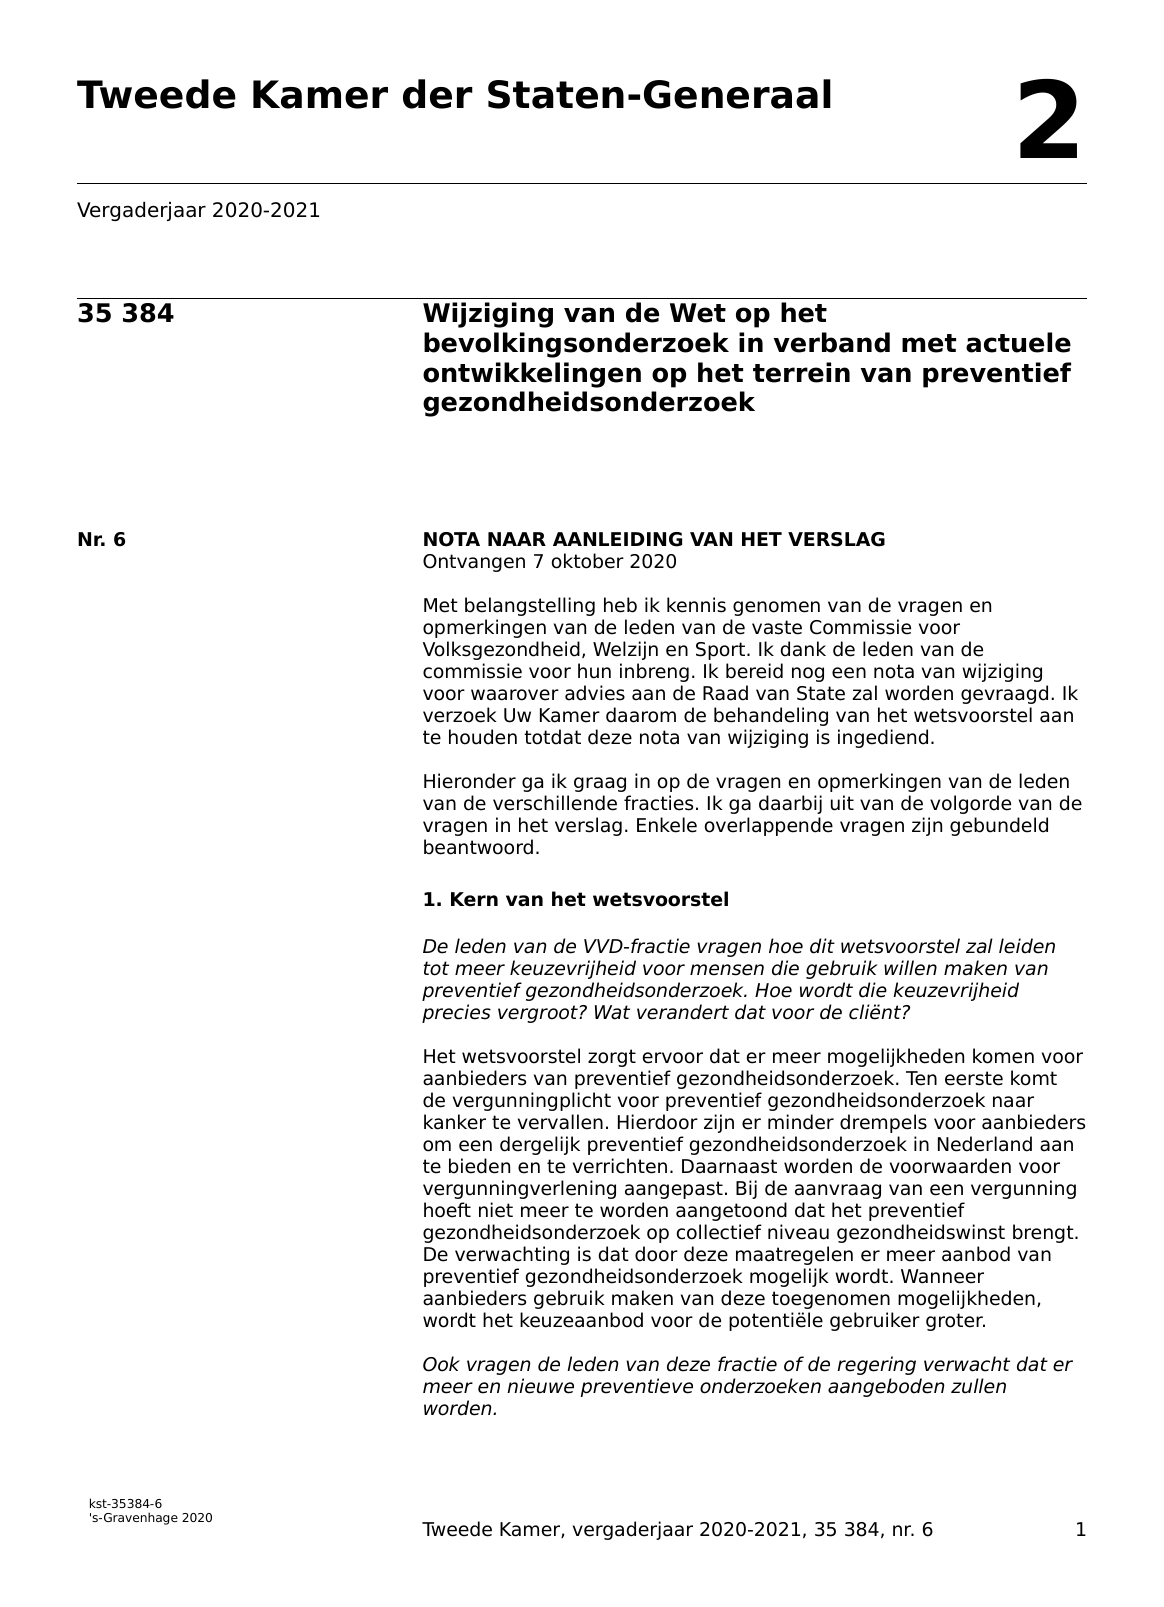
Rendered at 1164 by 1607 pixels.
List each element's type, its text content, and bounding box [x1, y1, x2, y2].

text 's-Gravenhage 2020 [88, 1511, 323, 1525]
text Het wetsvoorstel zorgt ervoor dat er meer mogelijkheden komen voor aanbieders van preventief gezondheidsonderzoek. Ten eerste komt de vergunningplicht voor preventief gezondheidsonderzoek naar kanker te vervallen. Hierdoor zijn er minder drempels voor aanbieders om een dergelijk preventief gezondheidsonderzoek in Nederland aan te bieden en te verrichten. Daarnaast worden de voorwaarden voor vergunningverlening aangepast. Bij de aanvraag van een vergunning hoeft niet meer te worden aangetoond dat het preventief gezondheidsonderzoek op collectief niveau gezondheidswinst brengt. De verwachting is dat door deze maatregelen er meer aanbod van preventief gezondheidsonderzoek mogelijk wordt. Wanneer aanbieders gebruik maken van deze toegenomen mogelijkheden, wordt het keuzeaanbod voor de potentiële gebruiker groter. [422, 1046, 1087, 1332]
table_header Tweede Kamer der Staten-Generaal [77, 59, 886, 183]
subtitle Nr. 6 NOTA NAAR AANLEIDING VAN HET VERSLAG [77, 529, 1087, 551]
subtitle 35 384 Wijziging van de Wet op het bevolkingsonderzoek in verband met actuele ontwikkelingen op het terrein van preventief gezondheidsonderzoek [77, 299, 1087, 418]
subtitle 1. Kern van het wetsvoorstel [422, 889, 1087, 911]
text Hieronder ga ik graag in op de vragen en opmerkingen van de leden van de verschillende fracties. Ik ga daarbij uit van de volgorde van de vragen in het verslag. Enkele overlappende vragen zijn gebundeld beantwoord. [422, 771, 1087, 859]
text kst-35384-6 [88, 1497, 323, 1511]
table_cell Vergaderjaar 2020-2021 [77, 184, 1087, 298]
text Ook vragen de leden van deze fractie of de regering verwacht dat er meer en nieuwe preventieve onderzoeken aangeboden zullen worden. [422, 1354, 1087, 1420]
text Ontvangen 7 oktober 2020 [422, 551, 1087, 573]
table_header 2 [886, 59, 1087, 183]
text De leden van de VVD-fractie vragen hoe dit wetsvoorstel zal leiden tot meer keuzevrijheid voor mensen die gebruik willen maken van preventief gezondheidsonderzoek. Hoe wordt die keuzevrijheid precies vergroot? Wat verandert dat voor de cliënt? [422, 936, 1087, 1024]
text Met belangstelling heb ik kennis genomen van de vragen en opmerkingen van de leden van de vaste Commissie voor Volksgezondheid, Welzijn en Sport. Ik dank de leden van de commissie voor hun inbreng. Ik bereid nog een nota van wijziging voor waarover advies aan de Raad van State zal worden gevraagd. Ik verzoek Uw Kamer daarom de behandeling van het wetsvoorstel aan te houden totdat deze nota van wijziging is ingediend. [422, 595, 1087, 749]
